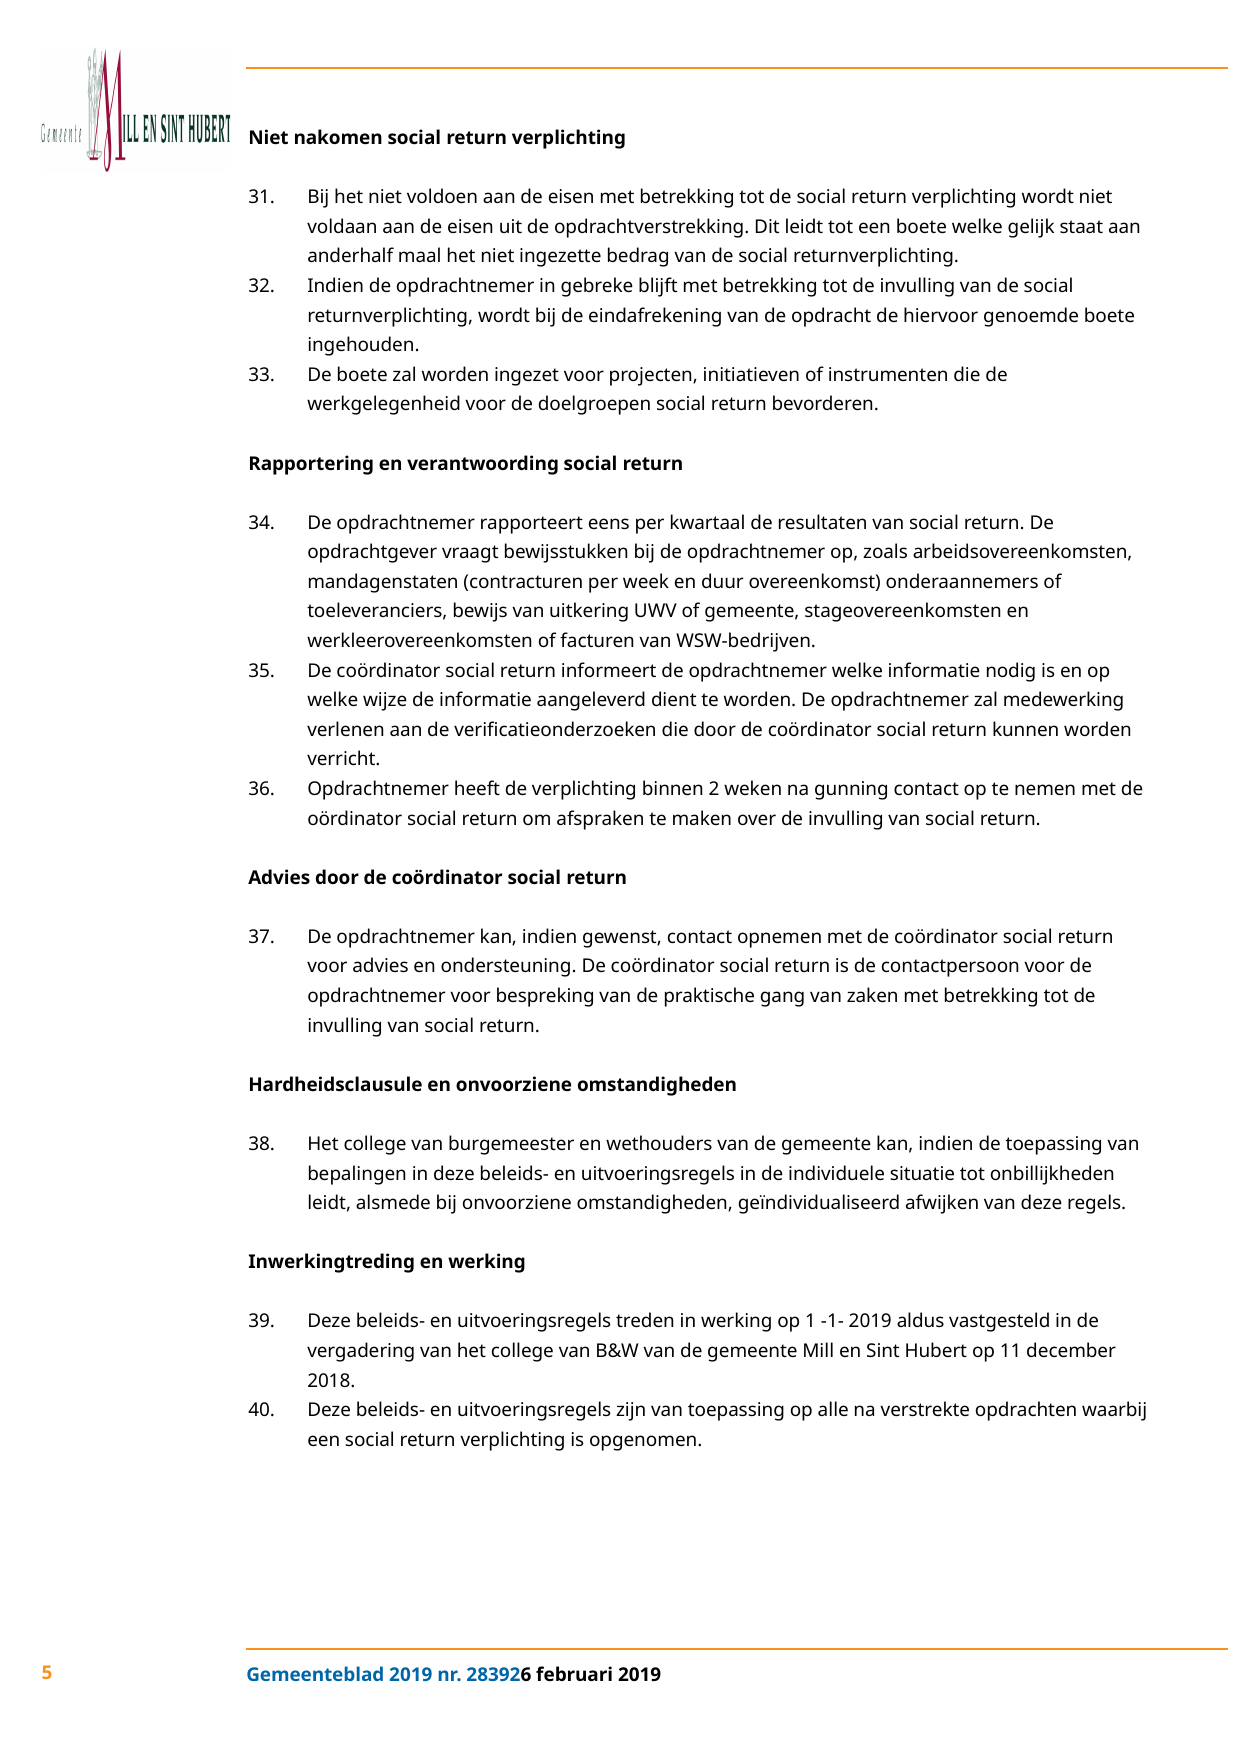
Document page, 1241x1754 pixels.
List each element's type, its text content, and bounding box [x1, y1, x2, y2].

list De coördinator social return informeert de opdrachtnemer welke informatie nodig is en op welke wijze de informatie aangeleverd dient te worden. De opdrachtnemer zal medewerking verlenen aan de verificatieonderzoeken die door de coördinator social return kunnen worden verricht. [248, 657, 1152, 771]
picture [41, 47, 231, 172]
text Advies door de coördinator social return [248, 864, 1152, 890]
text Hardheidsclausule en onvoorziene omstandigheden [248, 1071, 1152, 1097]
list Het college van burgemeester en wethouders van de gemeente kan, indien de toepassing van bepalingen in deze beleids- en uitvoeringsregels in de individuele situatie tot onbillijkheden leidt, alsmede bij onvoorziene omstandigheden, geïndividualiseerd afwijken van deze regels. [248, 1130, 1152, 1215]
text Inwerkingtreding en werking [248, 1248, 1152, 1274]
text Niet nakomen social return verplichting [248, 124, 1152, 150]
list De boete zal worden ingezet voor projecten, initiatieven of instrumenten die de werkgelegenheid voor de doelgroepen social return bevorderen. [248, 361, 1152, 416]
list De opdrachtnemer rapporteert eens per kwartaal de resultaten van social return. De opdrachtgever vraagt bewijsstukken bij de opdrachtnemer op, zoals arbeidsovereenkomsten, mandagenstaten (contracturen per week en duur overeenkomst) onderaannemers of toeleveranciers, bewijs van uitkering UWV of gemeente, stageovereenkomsten en werkleerovereenkomsten of facturen van WSW-bedrijven. [248, 509, 1152, 653]
list Indien de opdrachtnemer in gebreke blijft met betrekking tot de invulling van de social returnverplichting, wordt bij de eindafrekening van de opdracht de hiervoor genoemde boete ingehouden. [248, 272, 1152, 357]
list Deze beleids- en uitvoeringsregels zijn van toepassing op alle na verstrekte opdrachten waarbij een social return verplichting is opgenomen. [248, 1396, 1152, 1452]
list Bij het niet voldoen aan de eisen met betrekking tot de social return verplichting wordt niet voldaan aan de eisen uit de opdrachtverstrekking. Dit leidt tot een boete welke gelijk staat aan anderhalf maal het niet ingezette bedrag van de social returnverplichting. [248, 183, 1152, 268]
list Opdrachtnemer heeft de verplichting binnen 2 weken na gunning contact op te nemen met de oördinator social return om afspraken te maken over de invulling van social return. [248, 775, 1152, 831]
list De opdrachtnemer kan, indien gewenst, contact opnemen met de coördinator social return voor advies en ondersteuning. De coördinator social return is de contactpersoon voor de opdrachtnemer voor bespreking van de praktische gang van zaken met betrekking tot de invulling van social return. [248, 923, 1152, 1038]
list Deze beleids- en uitvoeringsregels treden in werking op 1 -1- 2019 aldus vastgesteld in de vergadering van het college van B&W van de gemeente Mill en Sint Hubert op 11 december 2018. [248, 1308, 1152, 1393]
text Rapportering en verantwoording social return [248, 450, 1152, 476]
